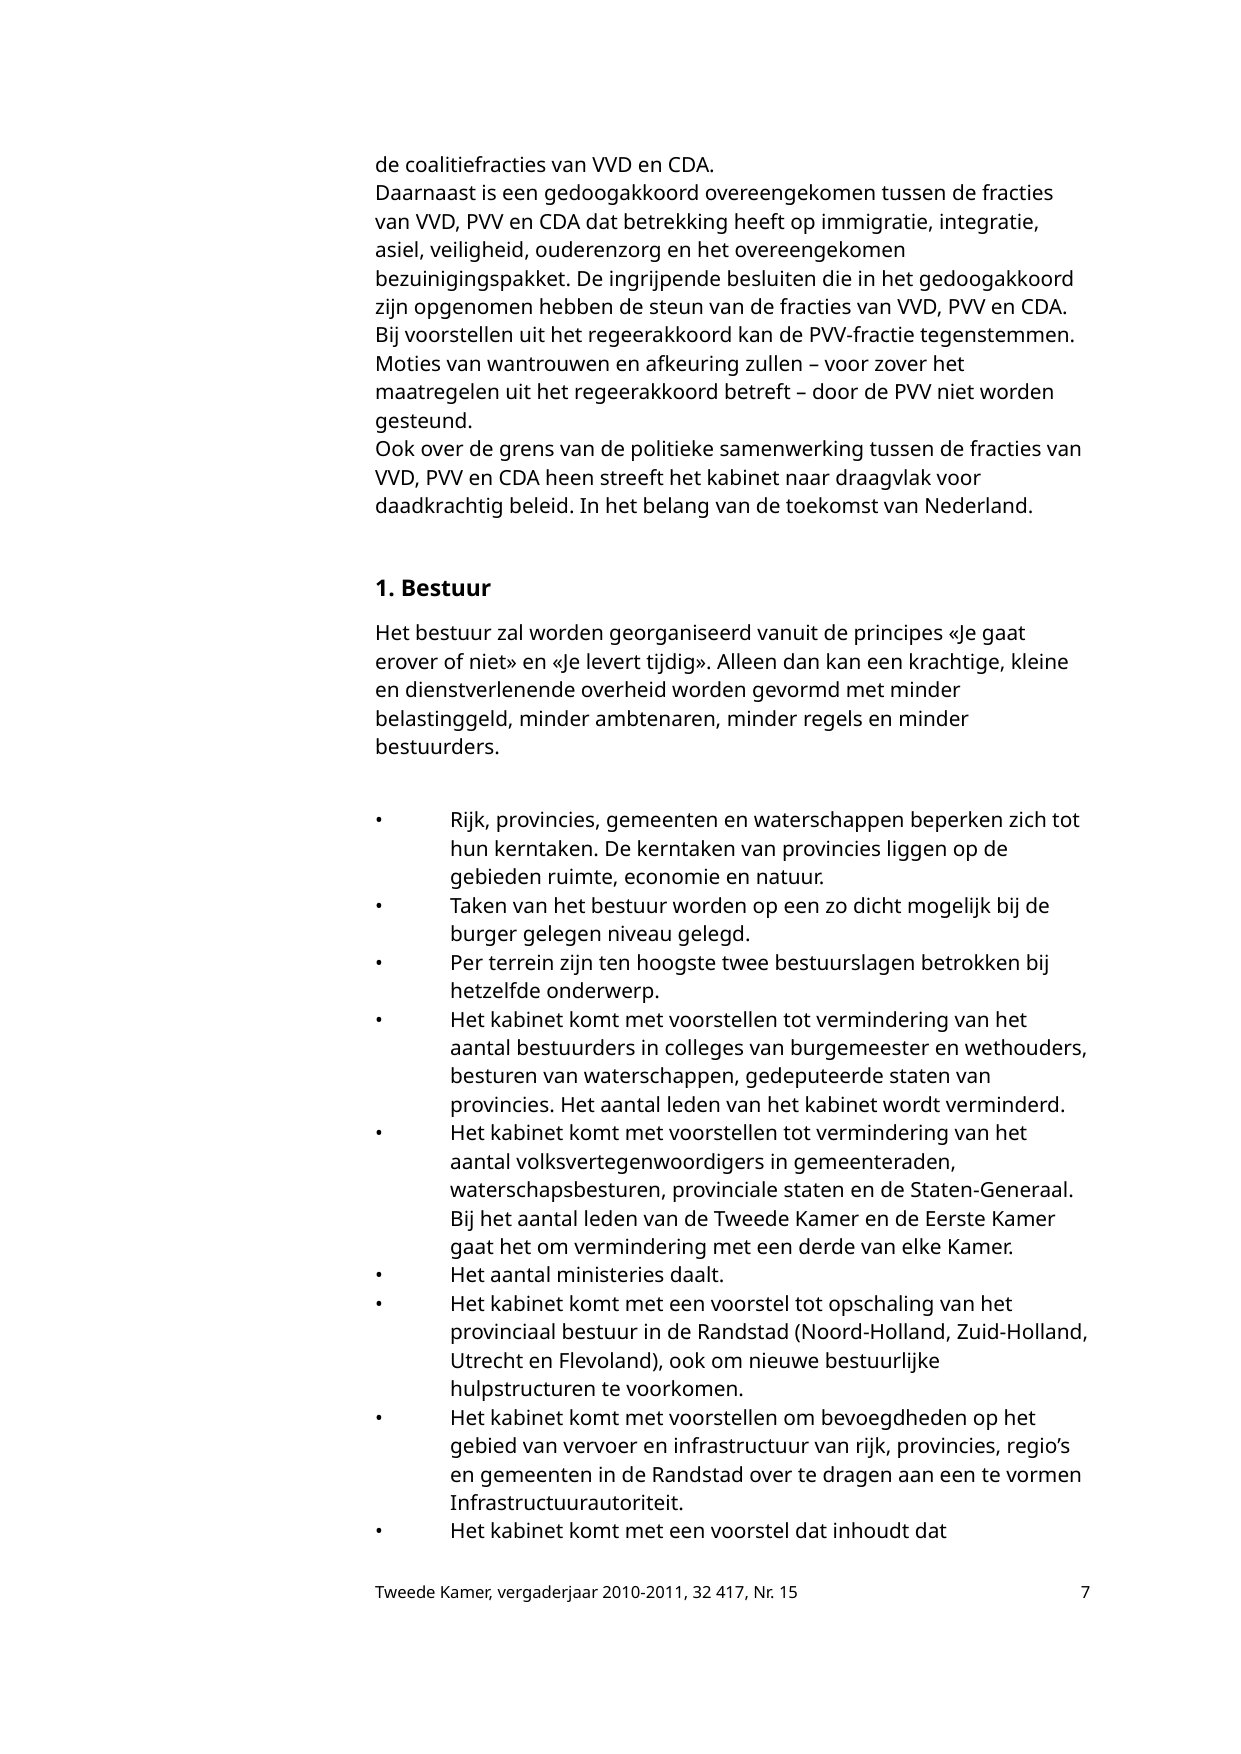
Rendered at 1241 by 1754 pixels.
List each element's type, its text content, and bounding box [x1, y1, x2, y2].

text de coalitiefracties van VVD en CDA. [375, 150, 1090, 178]
list Het aantal ministeries daalt. [375, 1261, 1090, 1289]
list Het kabinet komt met voorstellen tot vermindering van het aantal bestuurders in colleges van burgemeester en wethouders, besturen van waterschappen, gedeputeerde staten van provincies. Het aantal leden van het kabinet wordt verminderd. [375, 1005, 1090, 1118]
text Daarnaast is een gedoogakkoord overeengekomen tussen de fracties van VVD, PVV en CDA dat betrekking heeft op immigratie, integratie, asiel, veiligheid, ouderenzorg en het overeengekomen bezuinigingspakket. De ingrijpende besluiten die in het gedoogakkoord zijn opgenomen hebben de steun van de fracties van VVD, PVV en CDA. Bij voorstellen uit het regeerakkoord kan de PVV-fractie tegenstemmen. Moties van wantrouwen en afkeuring zullen – voor zover het maatregelen uit het regeerakkoord betreft – door de PVV niet worden gesteund. [375, 178, 1090, 434]
list Het kabinet komt met voorstellen tot vermindering van het aantal volksvertegenwoordigers in gemeenteraden, waterschapsbesturen, provinciale staten en de Staten-Generaal. Bij het aantal leden van de Tweede Kamer en de Eerste Kamer gaat het om vermindering met een derde van elke Kamer. [375, 1118, 1090, 1261]
list Het kabinet komt met een voorstel tot opschaling van het provinciaal bestuur in de Randstad (Noord-Holland, Zuid-Holland, Utrecht en Flevoland), ook om nieuwe bestuurlijke hulpstructuren te voorkomen. [375, 1289, 1090, 1403]
list Taken van het bestuur worden op een zo dicht mogelijk bij de burger gelegen niveau gelegd. [375, 891, 1090, 948]
text Het bestuur zal worden georganiseerd vanuit de principes «Je gaat erover of niet» en «Je levert tijdig». Alleen dan kan een krachtige, kleine en dienstverlenende overheid worden gevormd met minder belastinggeld, minder ambtenaren, minder regels en minder bestuurders. [375, 618, 1090, 761]
list Het kabinet komt met een voorstel dat inhoudt dat [375, 1517, 1090, 1545]
list Rijk, provincies, gemeenten en waterschappen beperken zich tot hun kerntaken. De kerntaken van provincies liggen op de gebieden ruimte, economie en natuur. [375, 806, 1090, 891]
subtitle 1. Bestuur [375, 572, 1090, 603]
text Ook over de grens van de politieke samenwerking tussen de fracties van VVD, PVV en CDA heen streeft het kabinet naar draagvlak voor daadkrachtig beleid. In het belang van de toekomst van Nederland. [375, 434, 1090, 520]
list Per terrein zijn ten hoogste twee bestuurslagen betrokken bij hetzelfde onderwerp. [375, 948, 1090, 1005]
list Het kabinet komt met voorstellen om bevoegdheden op het gebied van vervoer en infrastructuur van rijk, provincies, regio’s en gemeenten in de Randstad over te dragen aan een te vormen Infrastructuurautoriteit. [375, 1403, 1090, 1517]
